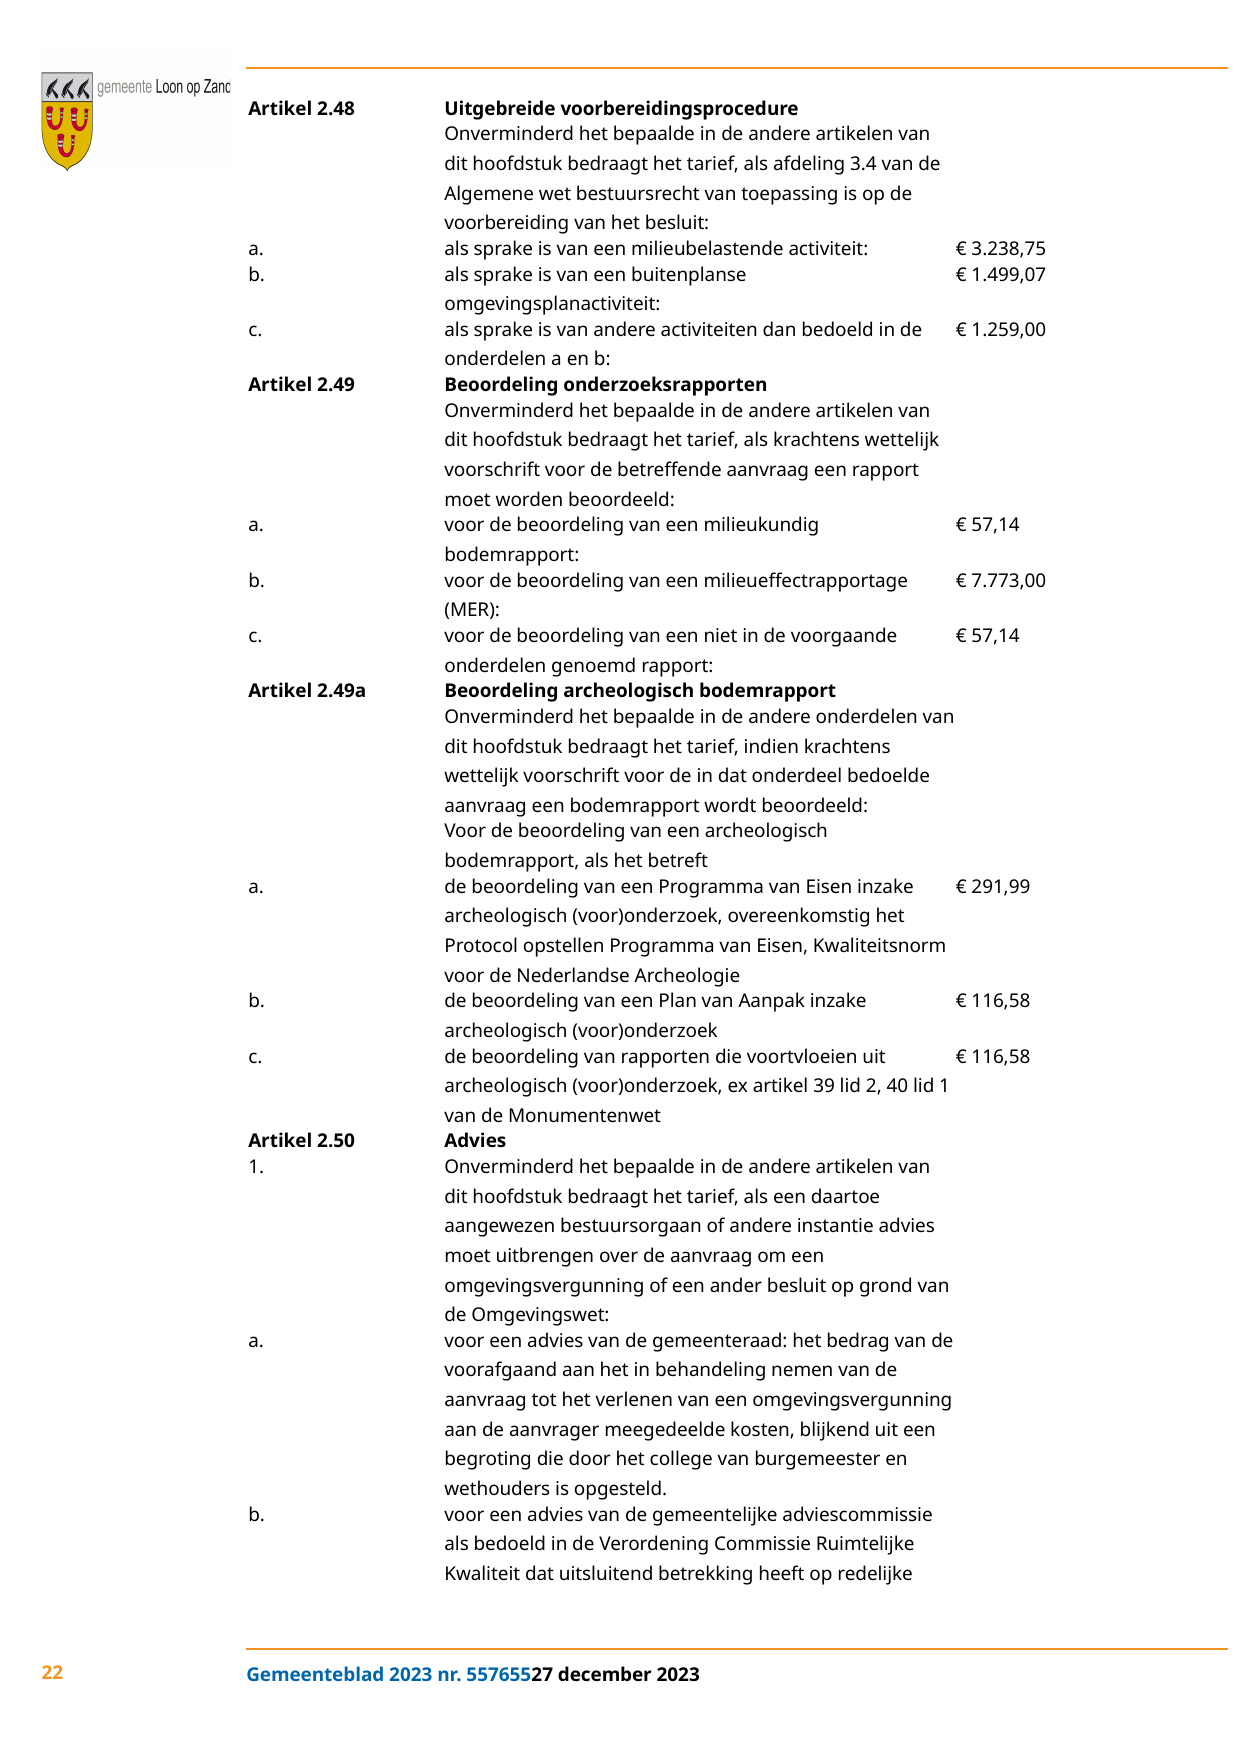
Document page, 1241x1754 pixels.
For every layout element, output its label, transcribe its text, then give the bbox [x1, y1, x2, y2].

table_cell Beoordeling onderzoeksrapporten [444, 371, 956, 397]
table_cell a. [248, 873, 444, 987]
table_cell Artikel 2.49a [248, 678, 444, 703]
table_cell Onverminderd het bepaalde in de andere artikelen van dit hoofdstuk bedraagt het tarief, als krachtens wettelijk voorschrift voor de betreffende aanvraag een rapport moet worden beoordeeld: [444, 397, 956, 512]
table_cell € 57,14 [956, 622, 1152, 677]
table_cell Onverminderd het bepaalde in de andere artikelen van dit hoofdstuk bedraagt het tarief, als een daartoe aangewezen bestuursorgaan of andere instantie advies moet uitbrengen over de aanvraag om een omgevingsvergunning of een ander besluit op grond van de Omgevingswet: [444, 1154, 956, 1327]
table_cell b. [248, 1501, 444, 1586]
table_cell a. [248, 1327, 444, 1501]
table_cell Uitgebreide voorbereidingsprocedure [444, 95, 956, 121]
table_cell [956, 95, 1152, 121]
table_cell voor de beoordeling van een milieueffectrapportage (MER): [444, 567, 956, 622]
table_cell [956, 678, 1152, 703]
table_cell de beoordeling van een Plan van Aanpak inzake archeologisch (voor)onderzoek [444, 988, 956, 1043]
table_cell [956, 818, 1152, 873]
table_cell als sprake is van een buitenplanse omgevingsplanactiviteit: [444, 261, 956, 316]
table_cell a. [248, 235, 444, 261]
table_cell b. [248, 567, 444, 622]
table_cell [248, 703, 444, 818]
table_cell c. [248, 1043, 444, 1128]
table_cell a. [248, 512, 444, 567]
table_cell Beoordeling archeologisch bodemrapport [444, 678, 956, 703]
table_cell Onverminderd het bepaalde in de andere onderdelen van dit hoofdstuk bedraagt het tarief, indien krachtens wettelijk voorschrift voor de in dat onderdeel bedoelde aanvraag een bodemrapport wordt beoordeeld: [444, 703, 956, 818]
table_cell de beoordeling van rapporten die voortvloeien uit archeologisch (voor)onderzoek, ex artikel 39 lid 2, 40 lid 1 van de Monumentenwet [444, 1043, 956, 1128]
table_cell [956, 1128, 1152, 1153]
table_cell € 116,58 [956, 1043, 1152, 1128]
table_cell € 57,14 [956, 512, 1152, 567]
table_cell Onverminderd het bepaalde in de andere artikelen van dit hoofdstuk bedraagt het tarief, als afdeling 3.4 van de Algemene wet bestuursrecht van toepassing is op de voorbereiding van het besluit: [444, 121, 956, 235]
table_cell Voor de beoordeling van een archeologisch bodemrapport, als het betreft [444, 818, 956, 873]
table_cell als sprake is van een milieubelastende activiteit: [444, 235, 956, 261]
table_cell Artikel 2.48 [248, 95, 444, 121]
table_cell [956, 1154, 1152, 1327]
table_cell € 291,99 [956, 873, 1152, 987]
table_cell voor de beoordeling van een milieukundig bodemrapport: [444, 512, 956, 567]
table_cell [956, 1327, 1152, 1501]
table_cell voor een advies van de gemeentelijke adviescommissie als bedoeld in de Verordening Commissie Ruimtelijke Kwaliteit dat uitsluitend betrekking heeft op redelijke [444, 1501, 956, 1586]
table_cell [248, 121, 444, 235]
table_cell voor een advies van de gemeenteraad: het bedrag van de voorafgaand aan het in behandeling nemen van de aanvraag tot het verlenen van een omgevingsvergunning aan de aanvrager meegedeelde kosten, blijkend uit een begroting die door het college van burgemeester en wethouders is opgesteld. [444, 1327, 956, 1501]
table_cell Advies [444, 1128, 956, 1153]
table_cell als sprake is van andere activiteiten dan bedoeld in de onderdelen a en b: [444, 316, 956, 371]
table_cell c. [248, 316, 444, 371]
table_cell € 116,58 [956, 988, 1152, 1043]
table_cell € 7.773,00 [956, 567, 1152, 622]
table_cell [956, 1501, 1152, 1586]
picture [41, 47, 231, 172]
table_cell b. [248, 261, 444, 316]
table_cell [956, 121, 1152, 235]
table_cell voor de beoordeling van een niet in de voorgaande onderdelen genoemd rapport: [444, 622, 956, 677]
table_cell [956, 397, 1152, 512]
table_cell Artikel 2.49 [248, 371, 444, 397]
table_cell de beoordeling van een Programma van Eisen inzake archeologisch (voor)onderzoek, overeenkomstig het Protocol opstellen Programma van Eisen, Kwaliteitsnorm voor de Nederlandse Archeologie [444, 873, 956, 987]
table_cell b. [248, 988, 444, 1043]
table_cell [248, 818, 444, 873]
table_cell Artikel 2.50 [248, 1128, 444, 1153]
table_cell € 1.259,00 [956, 316, 1152, 371]
table_cell € 3.238,75 [956, 235, 1152, 261]
table_cell [956, 703, 1152, 818]
table_cell [248, 397, 444, 512]
table_cell € 1.499,07 [956, 261, 1152, 316]
table_cell 1. [248, 1154, 444, 1327]
table_cell [956, 371, 1152, 397]
table_cell c. [248, 622, 444, 677]
